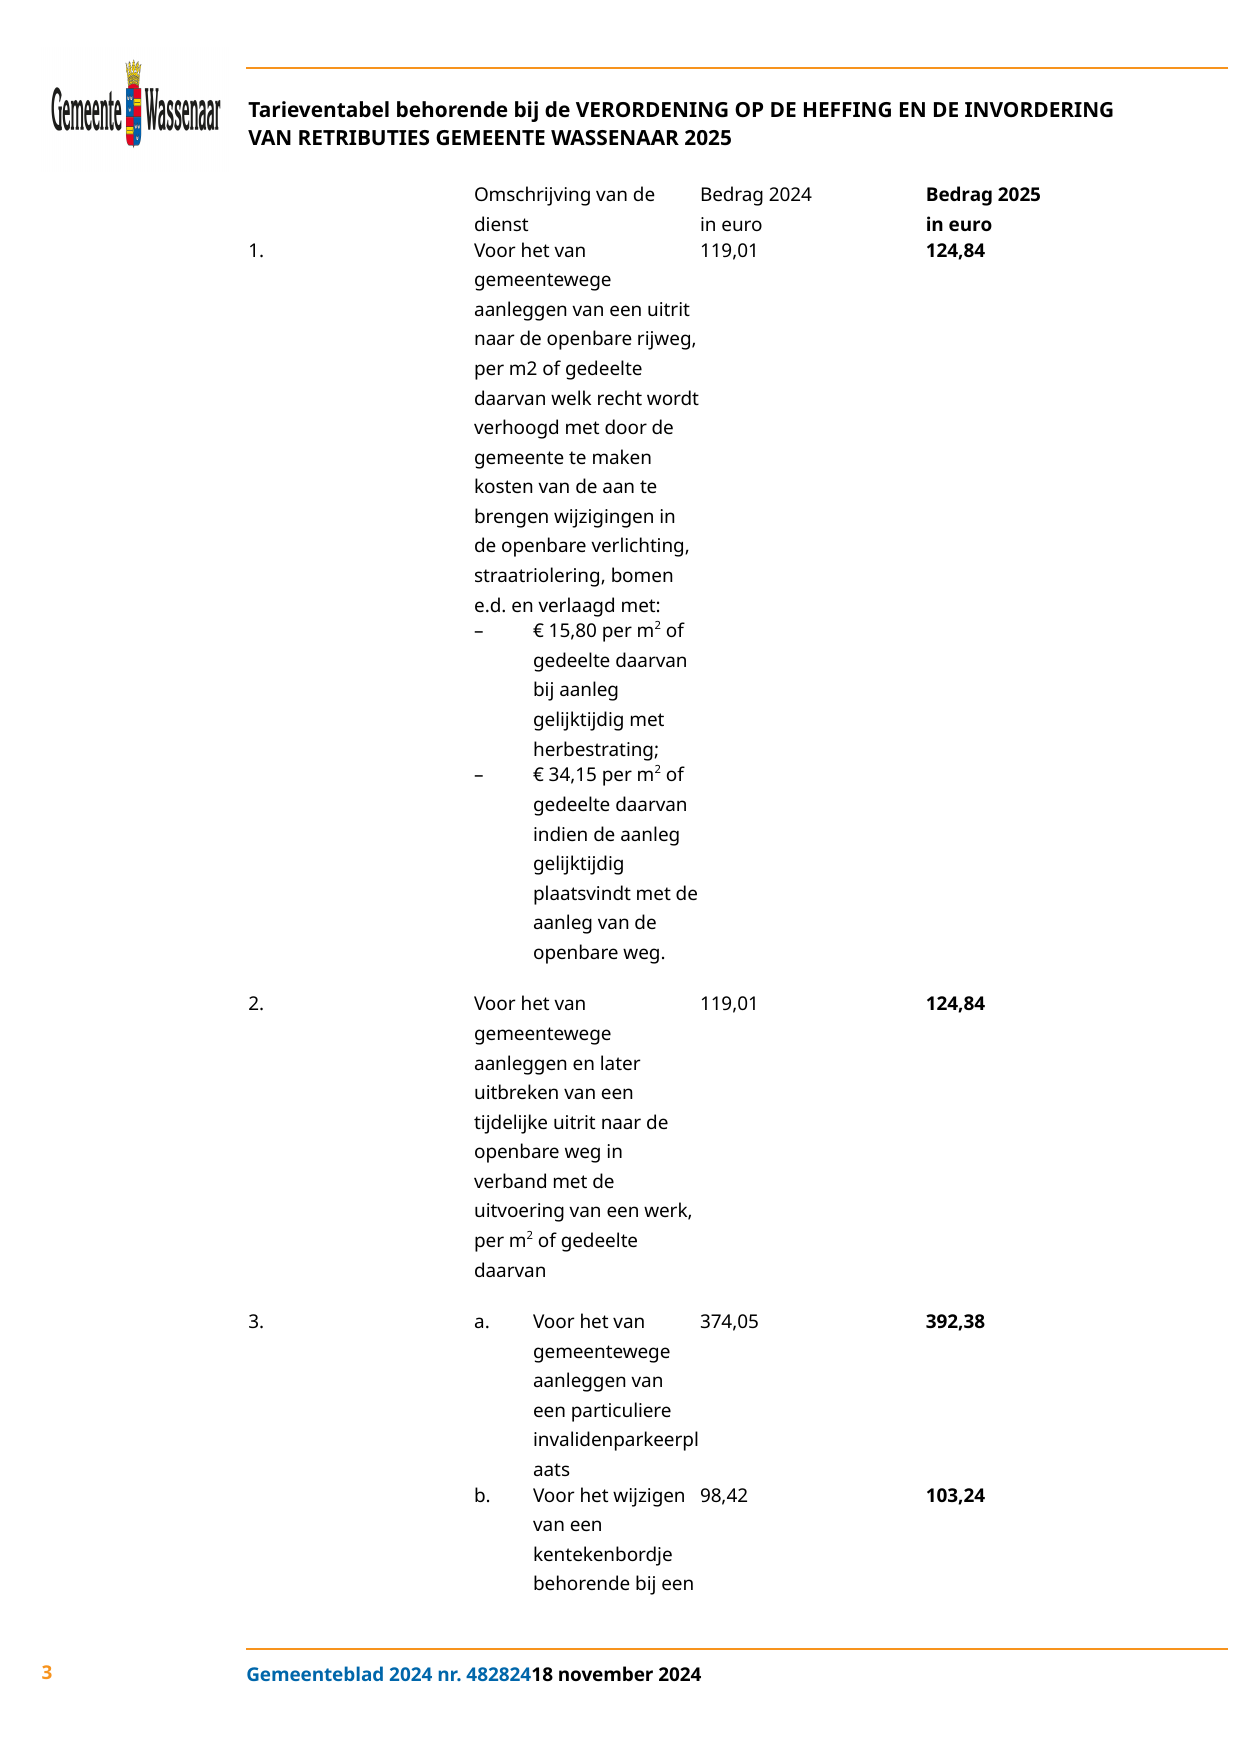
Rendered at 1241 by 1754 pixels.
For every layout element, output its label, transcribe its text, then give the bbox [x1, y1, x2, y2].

table_cell [700, 762, 926, 965]
table_cell [700, 618, 926, 762]
table_cell 392,38 [926, 1308, 1152, 1482]
table_cell [926, 762, 1152, 965]
table_cell Voor het wijzigen van een kentekenbordje behorende bij een [474, 1482, 700, 1596]
table_cell Voor het van gemeentewege aanleggen van een uitrit naar de openbare rijweg, per m2 of gedeelte daarvan welk recht wordt verhoogd met door de gemeente te maken kosten van de aan te brengen wijzigingen in de openbare verlichting, straatriolering, bomen e.d. en verlaagd met: [474, 237, 700, 617]
table_cell 119,01 [700, 237, 926, 617]
table_cell 119,01 [700, 991, 926, 1282]
table_cell 124,84 [926, 237, 1152, 617]
table_cell [248, 618, 474, 762]
table_cell [248, 762, 474, 965]
table_cell [700, 1283, 926, 1308]
table_cell Voor het van gemeentewege aanleggen van een particuliere invalidenparkeerplaats [474, 1308, 700, 1482]
table_cell Voor het van gemeentewege aanleggen en later uitbreken van een tijdelijke uitrit naar de openbare weg in verband met de uitvoering van een werk, per m2 of gedeelte daarvan [474, 991, 700, 1282]
table_cell 374,05 [700, 1308, 926, 1482]
table_cell [248, 1283, 474, 1308]
table_cell [474, 1283, 700, 1308]
table_cell 1. [248, 237, 474, 617]
table_header [248, 181, 474, 237]
picture [41, 47, 231, 172]
table_cell [700, 965, 926, 991]
table_header Bedrag 2024 in euro [700, 181, 926, 237]
text Tarieventabel behorende bij de VERORDENING OP DE HEFFING EN DE INVORDERING VAN RETRIBUTIES GEMEENTE WASSENAAR 2025 [248, 95, 1152, 152]
table_header Omschrijving van de dienst [474, 181, 700, 237]
table_cell [926, 618, 1152, 762]
table_cell [248, 965, 474, 991]
table_cell [248, 1482, 474, 1596]
table_cell 98,42 [700, 1482, 926, 1596]
table_cell 3. [248, 1308, 474, 1482]
table_cell [926, 1283, 1152, 1308]
table_cell 124,84 [926, 991, 1152, 1282]
table_cell 103,24 [926, 1482, 1152, 1596]
table_header Bedrag 2025 in euro [926, 181, 1152, 237]
table_cell 2. [248, 991, 474, 1282]
table_cell € 34,15 per m2 of gedeelte daarvan indien de aanleg gelijktijdig plaatsvindt met de aanleg van de openbare weg. [474, 762, 700, 965]
table_cell [926, 965, 1152, 991]
table_cell € 15,80 per m2 of gedeelte daarvan bij aanleg gelijktijdig met herbestrating; [474, 618, 700, 762]
table_cell [474, 965, 700, 991]
